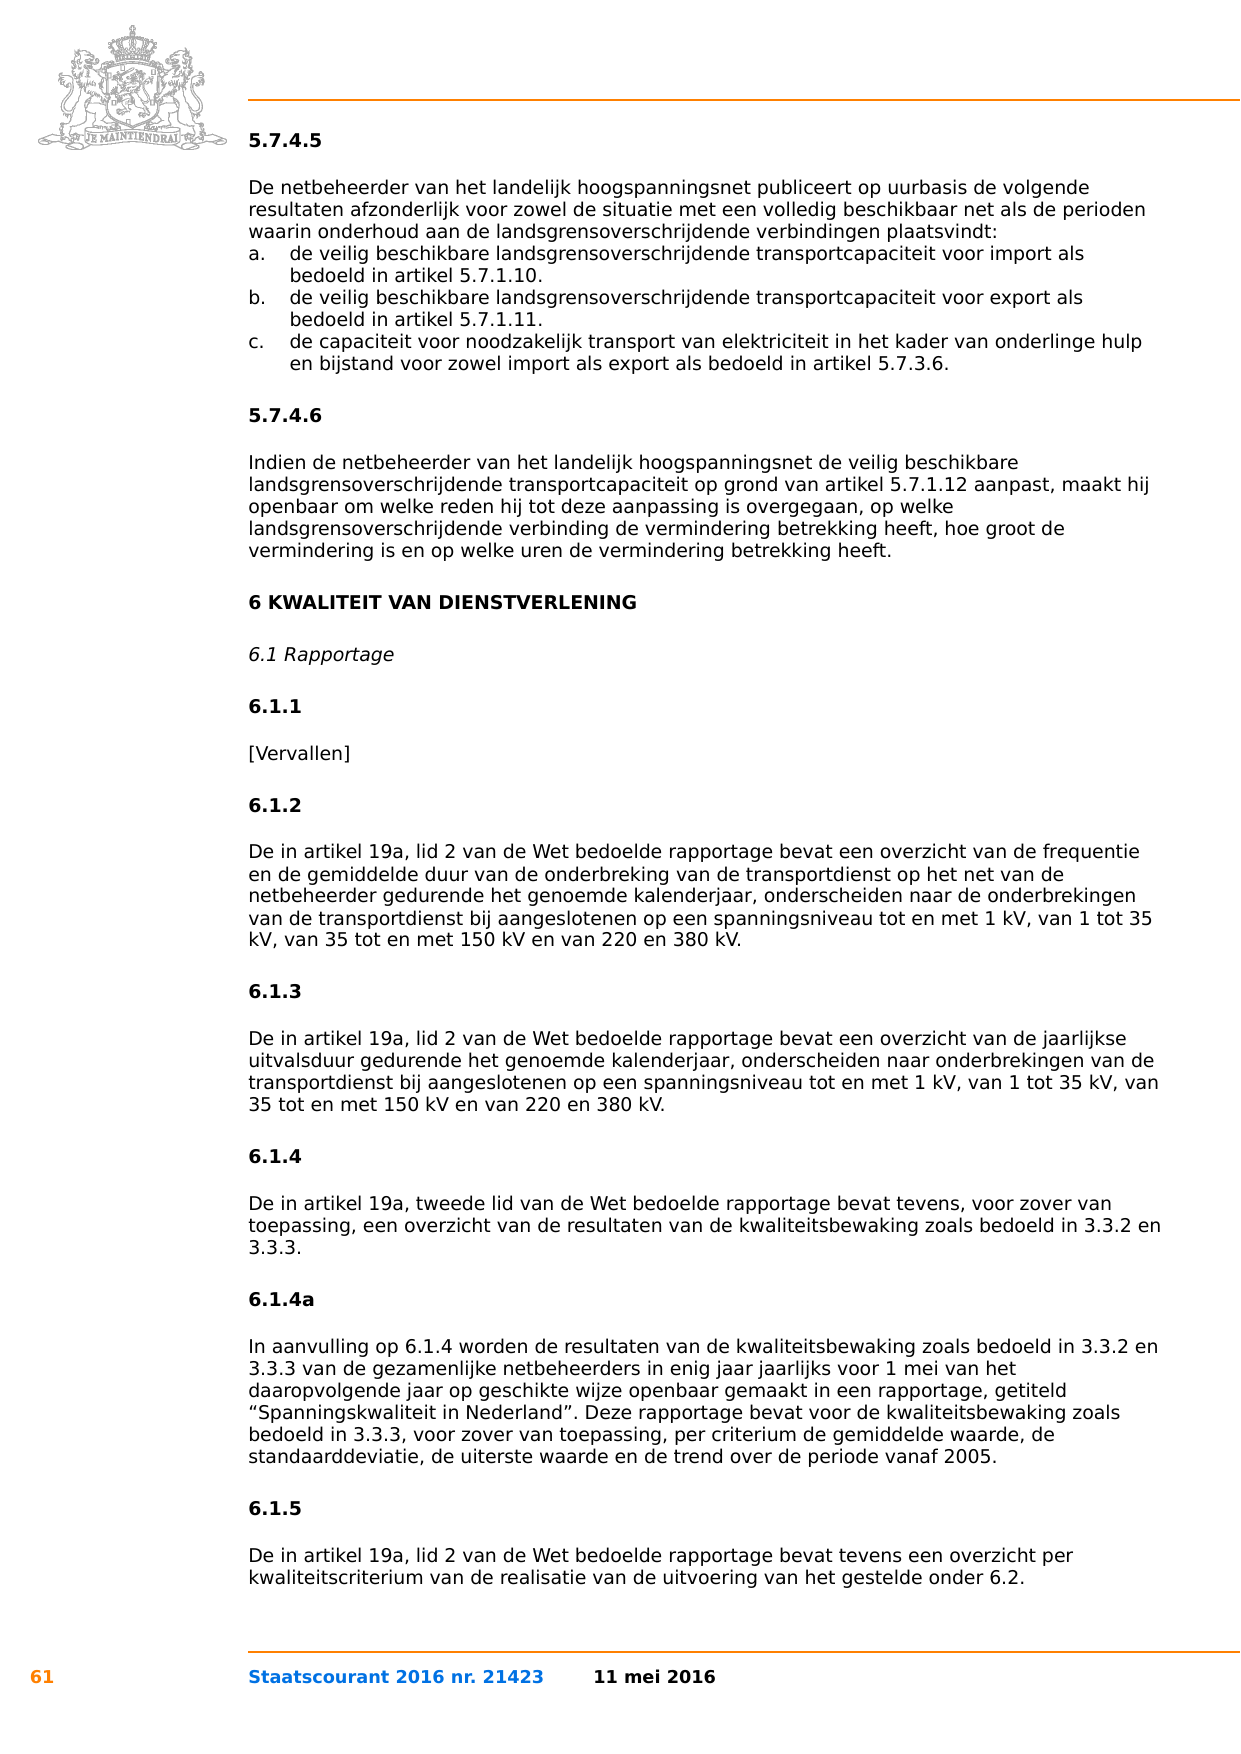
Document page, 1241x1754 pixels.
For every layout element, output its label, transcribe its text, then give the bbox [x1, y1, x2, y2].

text In aanvulling op 6.1.4 worden de resultaten van de kwaliteitsbewaking zoals bedoeld in 3.3.2 en 3.3.3 van de gezamenlijke netbeheerders in enig jaar jaarlijks voor 1 mei van het daaropvolgende jaar op geschikte wijze openbaar gemaakt in een rapportage, getiteld “Spanningskwaliteit in Nederland”. Deze rapportage bevat voor de kwaliteitsbewaking zoals bedoeld in 3.3.3, voor zover van toepassing, per criterium de gemiddelde waarde, de standaarddeviatie, de uiterste waarde en de trend over de periode vanaf 2005. [248, 1336, 1163, 1468]
subtitle 6.1.4 [248, 1146, 1163, 1168]
text Indien de netbeheerder van het landelijk hoogspanningsnet de veilig beschikbare landsgrensoverschrijdende transportcapaciteit op grond van artikel 5.7.1.12 aanpast, maakt hij openbaar om welke reden hij tot deze aanpassing is overgegaan, op welke landsgrensoverschrijdende verbinding de vermindering betrekking heeft, hoe groot de vermindering is en op welke uren de vermindering betrekking heeft. [248, 452, 1163, 562]
subtitle 6.1.4a [248, 1289, 1163, 1311]
subtitle 6.1.3 [248, 981, 1163, 1003]
subtitle 6.1.1 [248, 696, 1163, 717]
text De in artikel 19a, lid 2 van de Wet bedoelde rapportage bevat een overzicht van de frequentie en de gemiddelde duur van de onderbreking van de transportdienst op het net van de netbeheerder gedurende het genoemde kalenderjaar, onderscheiden naar de onderbrekingen van de transportdienst bij aangeslotenen op een spanningsniveau tot en met 1 kV, van 1 tot 35 kV, van 35 tot en met 150 kV en van 220 en 380 kV. [248, 841, 1163, 951]
subtitle 6.1.2 [248, 794, 1163, 816]
text a. de veilig beschikbare landsgrensoverschrijdende transportcapaciteit voor import als bedoeld in artikel 5.7.1.10. [248, 243, 1163, 287]
picture [38, 25, 227, 150]
subtitle 6.1 Rapportage [248, 643, 1163, 666]
text De in artikel 19a, lid 2 van de Wet bedoelde rapportage bevat tevens een overzicht per kwaliteitscriterium van de realisatie van de uitvoering van het gestelde onder 6.2. [248, 1545, 1163, 1589]
text De in artikel 19a, lid 2 van de Wet bedoelde rapportage bevat een overzicht van de jaarlijkse uitvalsduur gedurende het genoemde kalenderjaar, onderscheiden naar onderbrekingen van de transportdienst bij aangeslotenen op een spanningsniveau tot en met 1 kV, van 1 tot 35 kV, van 35 tot en met 150 kV en van 220 en 380 kV. [248, 1028, 1163, 1116]
text b. de veilig beschikbare landsgrensoverschrijdende transportcapaciteit voor export als bedoeld in artikel 5.7.1.11. [248, 287, 1163, 331]
subtitle 6.1.5 [248, 1498, 1163, 1520]
subtitle 6 KWALITEIT VAN DIENSTVERLENING [248, 592, 1163, 613]
text De netbeheerder van het landelijk hoogspanningsnet publiceert op uurbasis de volgende resultaten afzonderlijk voor zowel de situatie met een volledig beschikbaar net als de perioden waarin onderhoud aan de landsgrensoverschrijdende verbindingen plaatsvindt: [248, 177, 1163, 243]
text c. de capaciteit voor noodzakelijk transport van elektriciteit in het kader van onderlinge hulp en bijstand voor zowel import als export als bedoeld in artikel 5.7.3.6. [248, 331, 1163, 375]
subtitle 5.7.4.6 [248, 405, 1163, 427]
text [Vervallen] [248, 742, 1163, 764]
subtitle 5.7.4.5 [248, 130, 1163, 152]
text De in artikel 19a, tweede lid van de Wet bedoelde rapportage bevat tevens, voor zover van toepassing, een overzicht van de resultaten van de kwaliteitsbewaking zoals bedoeld in 3.3.2 en 3.3.3. [248, 1193, 1163, 1259]
